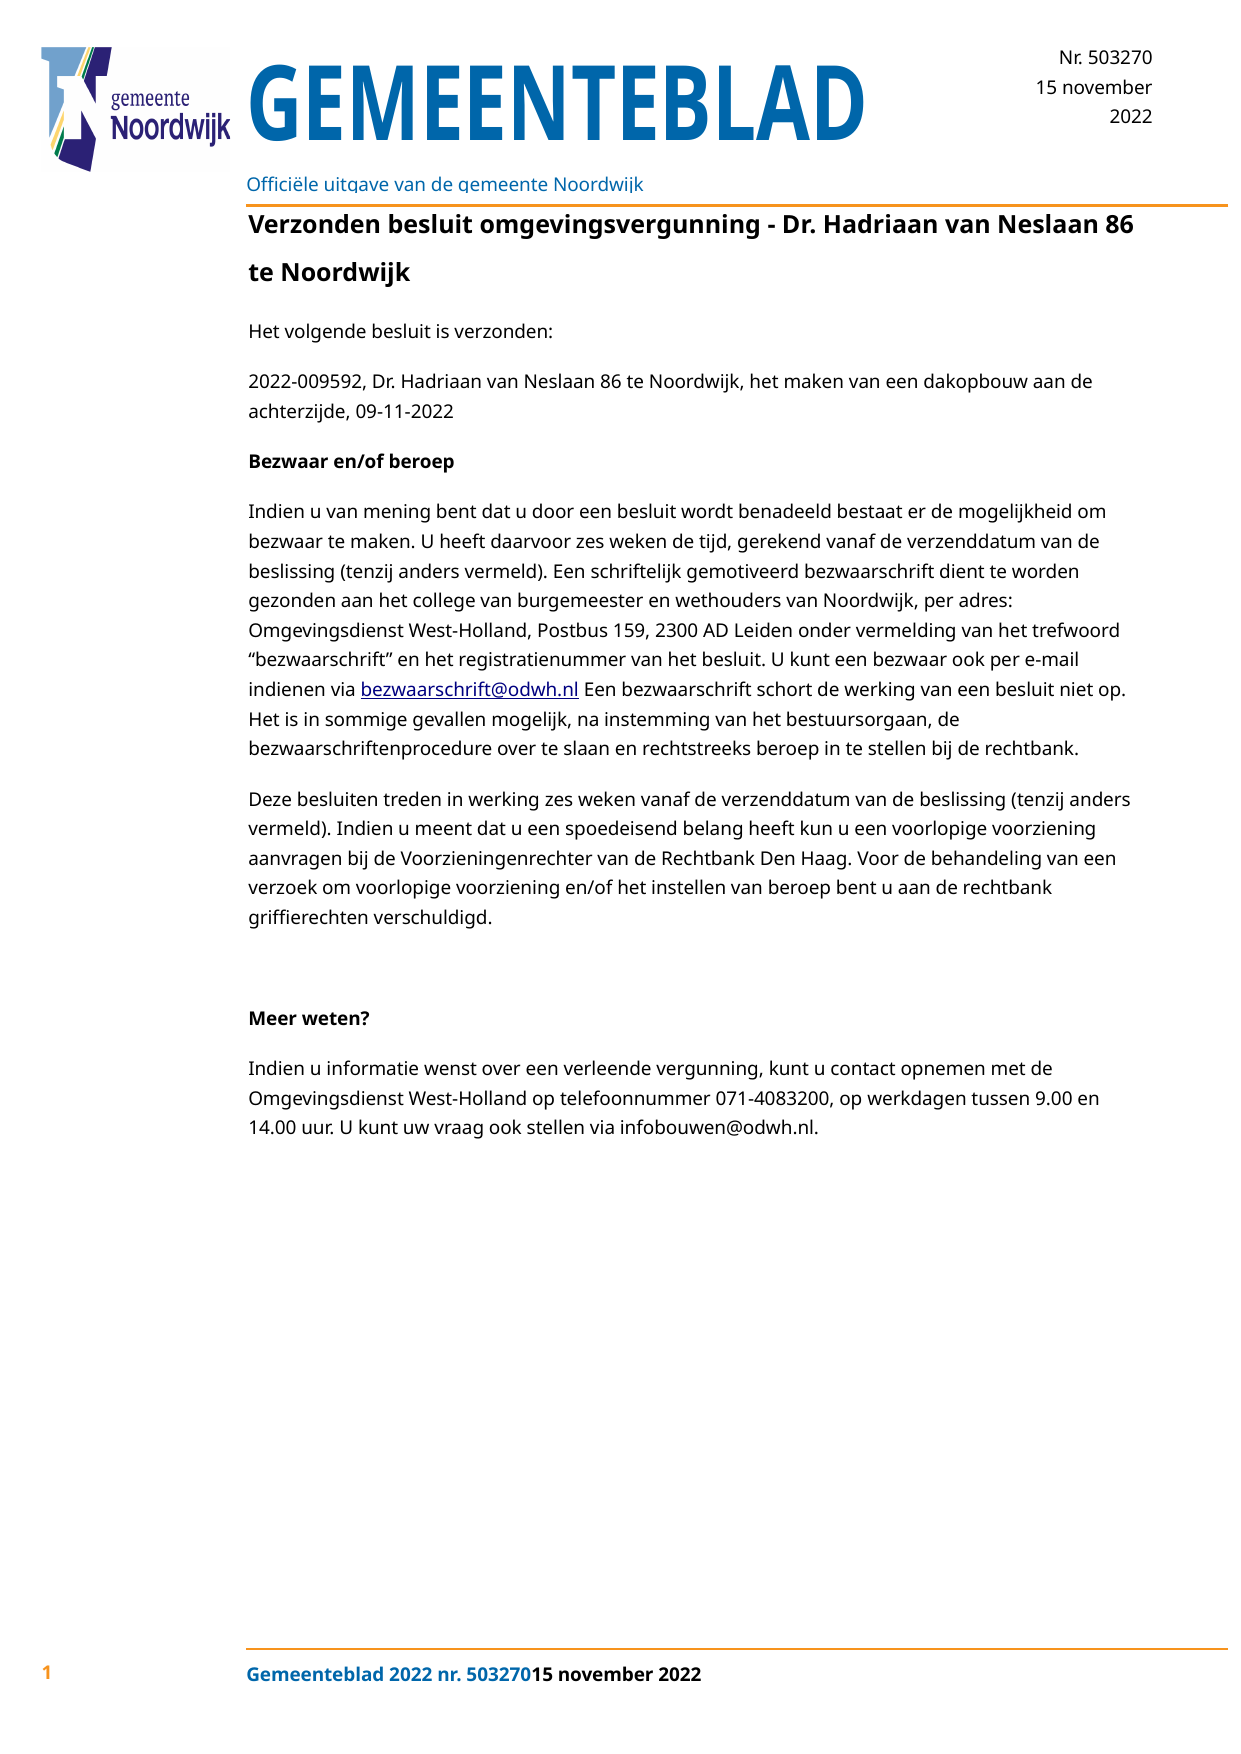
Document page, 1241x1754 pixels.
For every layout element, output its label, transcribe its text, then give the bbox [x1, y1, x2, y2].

text Meer weten? [248, 1005, 1152, 1031]
text Deze besluiten treden in werking zes weken vanaf de verzenddatum van de beslissing (tenzij anders vermeld). Indien u meent dat u een spoedeisend belang heeft kun u een voorlopige voorziening aanvragen bij de Voorzieningenrechter van de Rechtbank Den Haag. Voor de behandeling van een verzoek om voorlopige voorziening en/of het instellen van beroep bent u aan de rechtbank griffierechten verschuldigd. [248, 786, 1152, 930]
picture [41, 47, 231, 172]
text 2022-009592, Dr. Hadriaan van Neslaan 86 te Noordwijk, het maken van een dakopbouw aan de achterzijde, 09-11-2022 [248, 368, 1152, 424]
text Bezwaar en/of beroep [248, 448, 1152, 474]
text Het volgende besluit is verzonden: [248, 318, 1152, 344]
text Verzonden besluit omgevingsvergunning - Dr. Hadriaan van Neslaan 86 te Noordwijk [248, 207, 1152, 288]
text Indien u van mening bent dat u door een besluit wordt benadeeld bestaat er de mogelijkheid om bezwaar te maken. U heeft daarvoor zes weken de tijd, gerekend vanaf de verzenddatum van de beslissing (tenzij anders vermeld). Een schriftelijk gemotiveerd bezwaarschrift dient te worden gezonden aan het college van burgemeester en wethouders van Noordwijk, per adres: Omgevingsdienst West-Holland, Postbus 159, 2300 AD Leiden onder vermelding van het trefwoord “bezwaarschrift” en het registratienummer van het besluit. U kunt een bezwaar ook per e-mail indienen via bezwaarschrift@odwh.nl Een bezwaarschrift schort de werking van een besluit niet op. Het is in sommige gevallen mogelijk, na instemming van het bestuursorgaan, de bezwaarschriftenprocedure over te slaan en rechtstreeks beroep in te stellen bij de rechtbank. [248, 499, 1152, 761]
text Indien u informatie wenst over een verleende vergunning, kunt u contact opnemen met de Omgevingsdienst West-Holland op telefoonnummer 071-4083200, op werkdagen tussen 9.00 en 14.00 uur. U kunt uw vraag ook stellen via infobouwen@odwh.nl. [248, 1055, 1152, 1140]
